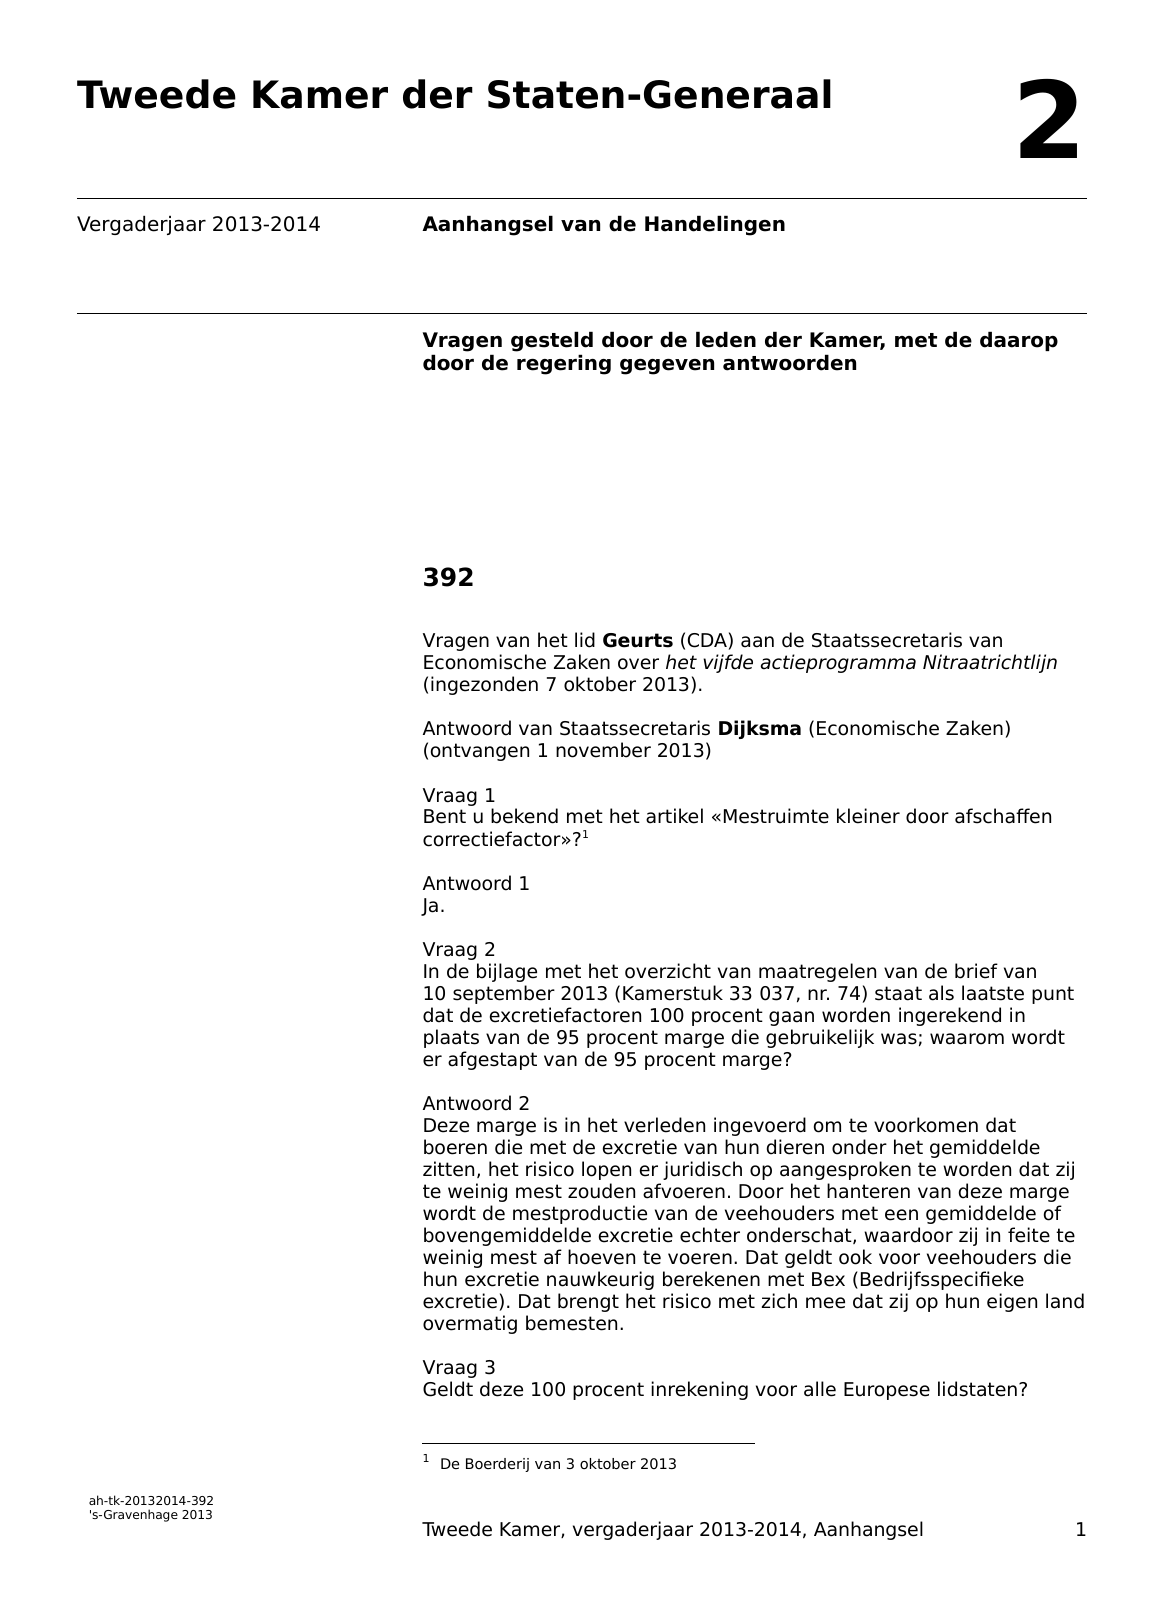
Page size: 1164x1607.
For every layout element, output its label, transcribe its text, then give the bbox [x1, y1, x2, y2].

table_header 2 [886, 59, 1087, 198]
text Antwoord van Staatssecretaris Dijksma (Economische Zaken) (ontvangen 1 november 2013) [422, 718, 1087, 762]
text 392 [422, 563, 1087, 592]
text Ja. [422, 894, 1087, 917]
table_cell Vragen gesteld door de leden der Kamer, met de daarop door de regering gegeven antwoorden [422, 314, 1087, 375]
text Deze marge is in het verleden ingevoerd om te voorkomen dat boeren die met de excretie van hun dieren onder het gemiddelde zitten, het risico lopen er juridisch op aangesproken te worden dat zij te weinig mest zouden afvoeren. Door het hanteren van deze marge wordt de mestproductie van de veehouders met een gemiddelde of bovengemiddelde excretie echter onderschat, waardoor zij in feite te weinig mest af hoeven te voeren. Dat geldt ook voor veehouders die hun excretie nauwkeurig berekenen met Bex (Bedrijfsspecifieke excretie). Dat brengt het risico met zich mee dat zij op hun eigen land overmatig bemesten. [422, 1115, 1087, 1334]
text Vragen van het lid Geurts (CDA) aan de Staatssecretaris van Economische Zaken over het vijfde actieprogramma Nitraatrichtlijn (ingezonden 7 oktober 2013). [422, 630, 1087, 696]
text De Boerderij van 3 oktober 2013 [422, 1452, 1087, 1474]
text Antwoord 2 [422, 1093, 1087, 1115]
text Bent u bekend met het artikel «Mestruimte kleiner door afschaffen correctiefactor»? [422, 806, 1087, 850]
table_header Tweede Kamer der Staten-Generaal [77, 59, 886, 198]
text 's-Gravenhage 2013 [88, 1508, 323, 1522]
text Vraag 2 [422, 939, 1087, 961]
table_cell Aanhangsel van de Handelingen [422, 199, 1087, 313]
text ah-tk-20132014-392 [88, 1494, 323, 1508]
text Vraag 1 [422, 784, 1087, 806]
text Geldt deze 100 procent inrekening voor alle Europese lidstaten? [422, 1379, 1087, 1401]
text Vraag 3 [422, 1357, 1087, 1379]
table_cell Vergaderjaar 2013-2014 [77, 199, 422, 313]
text Antwoord 1 [422, 873, 1087, 894]
text In de bijlage met het overzicht van maatregelen van de brief van 10 september 2013 (Kamerstuk 33 037, nr. 74) staat als laatste punt dat de excretiefactoren 100 procent gaan worden ingerekend in plaats van de 95 procent marge die gebruikelijk was; waarom wordt er afgestapt van de 95 procent marge? [422, 961, 1087, 1071]
table_cell [77, 314, 422, 375]
